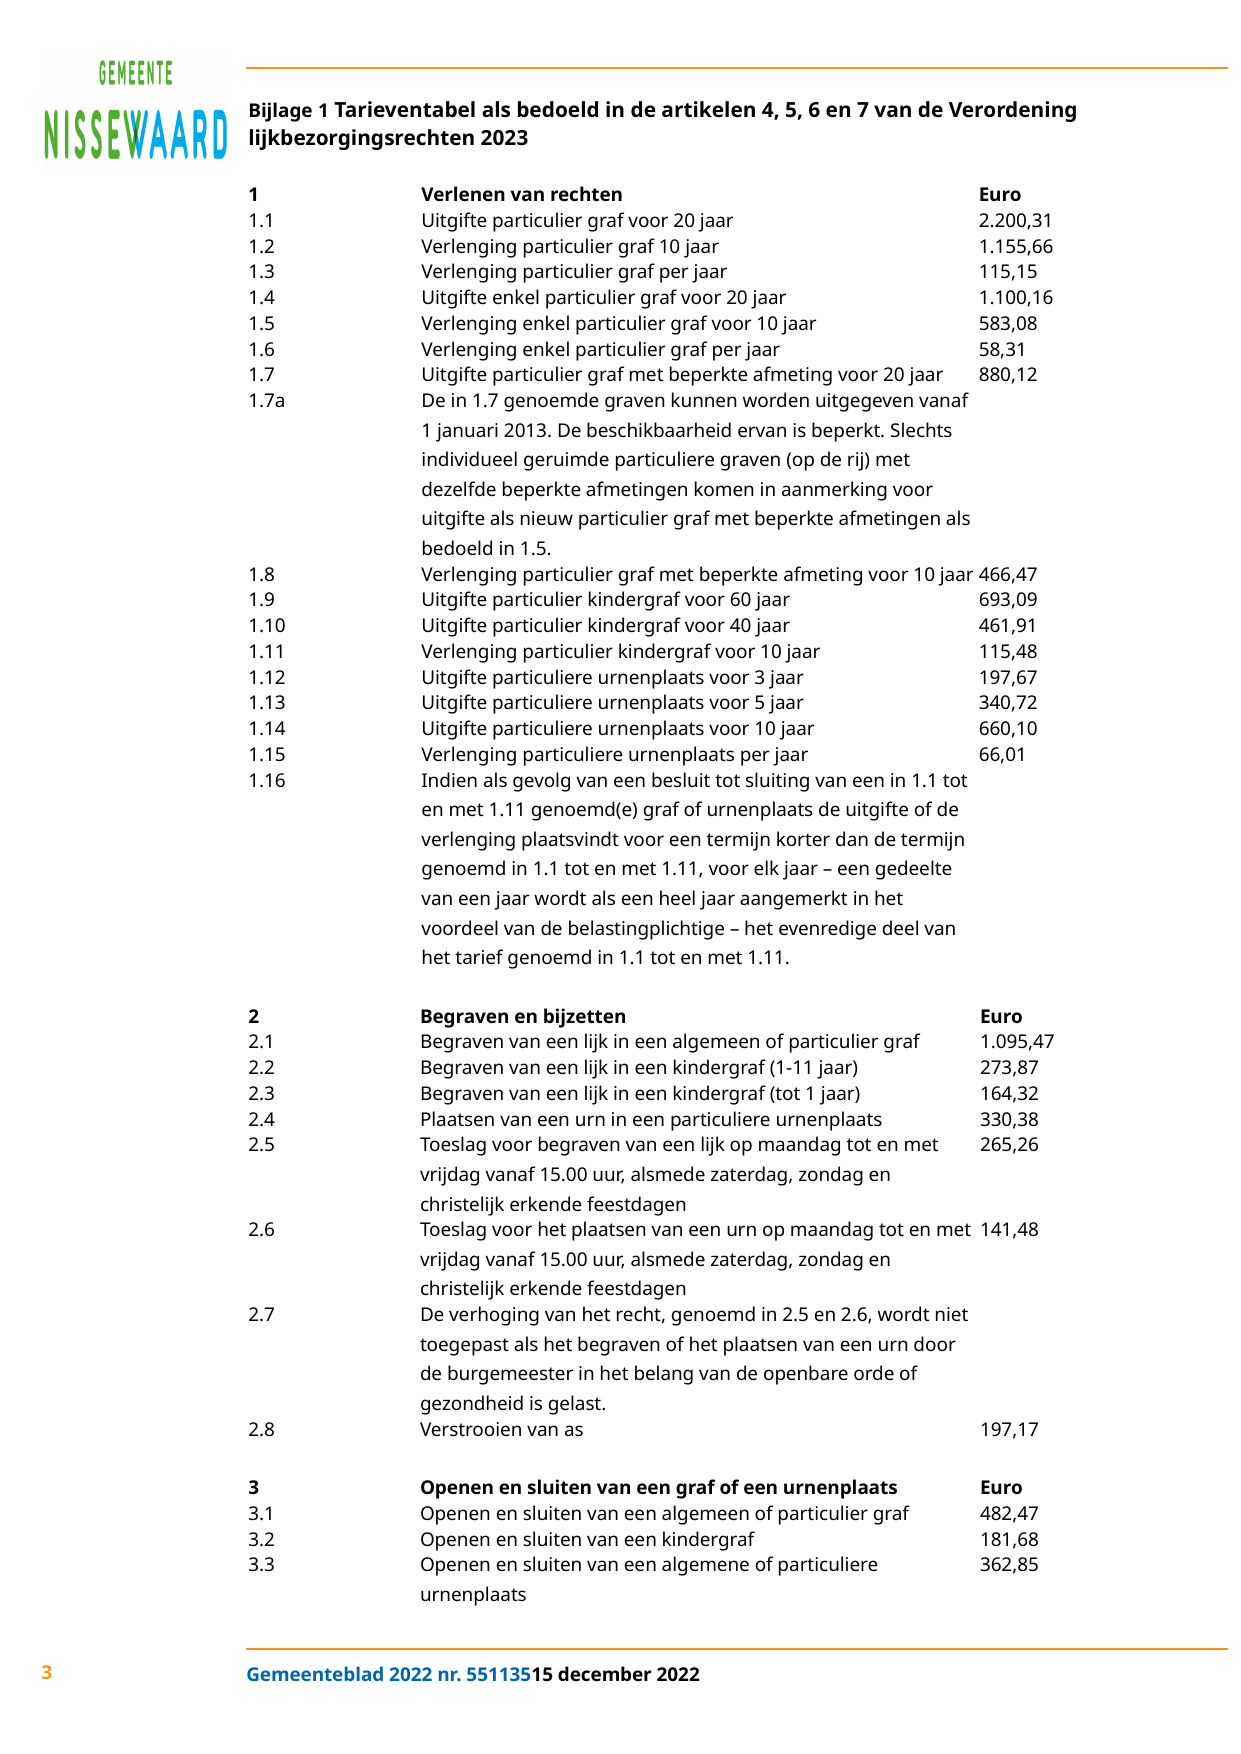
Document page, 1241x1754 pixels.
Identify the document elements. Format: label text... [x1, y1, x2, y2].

table_cell 583,08 [979, 310, 1152, 336]
table_cell Begraven van een lijk in een kindergraf (tot 1 jaar) [420, 1080, 980, 1106]
table_cell Indien als gevolg van een besluit tot sluiting van een in 1.1 tot en met 1.11 genoemd(e) graf of urnenplaats de uitgifte of de verlenging plaatsvindt voor een termijn korter dan de termijn genoemd in 1.1 tot en met 1.11, voor elk jaar – een gedeelte van een jaar wordt als een heel jaar aangemerkt in het voordeel van de belastingplichtige – het evenredige deel van het tarief genoemd in 1.1 tot en met 1.11. [421, 767, 978, 970]
table_cell 2.1 [248, 1029, 420, 1054]
table_cell 1.1 [248, 207, 421, 233]
table_cell 1.15 [248, 741, 421, 767]
table_cell 273,87 [980, 1054, 1152, 1080]
table_cell 2.200,31 [979, 207, 1152, 233]
table_cell 1.095,47 [980, 1029, 1152, 1054]
table_cell Plaatsen van een urn in een particuliere urnenplaats [420, 1106, 980, 1132]
table_header 2 [248, 1003, 420, 1029]
table_cell 1.8 [248, 561, 421, 587]
table_cell 1.16 [248, 767, 421, 970]
table_cell Uitgifte particulier graf voor 20 jaar [421, 207, 978, 233]
table_cell 340,72 [979, 690, 1152, 715]
table_header Euro [980, 1003, 1152, 1029]
table_cell 265,26 [980, 1132, 1152, 1216]
table_header 1 [248, 181, 421, 207]
table_cell Uitgifte particulier kindergraf voor 60 jaar [421, 587, 978, 612]
table_header Begraven en bijzetten [420, 1003, 980, 1029]
table_cell 1.100,16 [979, 284, 1152, 310]
table_cell Openen en sluiten van een kindergraf [420, 1526, 980, 1552]
table_cell 1.6 [248, 336, 421, 362]
table_cell 693,09 [979, 587, 1152, 612]
table_cell 2.6 [248, 1216, 420, 1301]
table_cell [979, 387, 1152, 561]
table_cell 2.5 [248, 1132, 420, 1216]
table_cell 66,01 [979, 741, 1152, 767]
table_cell 1.3 [248, 259, 421, 284]
table_cell 1.5 [248, 310, 421, 336]
table_cell 197,67 [979, 664, 1152, 689]
table_cell Toeslag voor begraven van een lijk op maandag tot en met vrijdag vanaf 15.00 uur, alsmede zaterdag, zondag en christelijk erkende feestdagen [420, 1132, 980, 1216]
table_cell Verlenging enkel particulier graf per jaar [421, 336, 978, 362]
table_cell 466,47 [979, 561, 1152, 587]
table_cell 1.7 [248, 362, 421, 387]
table_cell Begraven van een lijk in een algemeen of particulier graf [420, 1029, 980, 1054]
table_cell Uitgifte particulier graf met beperkte afmeting voor 20 jaar [421, 362, 978, 387]
table_cell De verhoging van het recht, genoemd in 2.5 en 2.6, wordt niet toegepast als het begraven of het plaatsen van een urn door de burgemeester in het belang van de openbare orde of gezondheid is gelast. [420, 1301, 980, 1416]
table_cell 2.7 [248, 1301, 420, 1416]
table_cell [980, 1301, 1152, 1416]
table_header Euro [979, 181, 1152, 207]
table_cell Toeslag voor het plaatsen van een urn op maandag tot en met vrijdag vanaf 15.00 uur, alsmede zaterdag, zondag en christelijk erkende feestdagen [420, 1216, 980, 1301]
table_cell 1.12 [248, 664, 421, 689]
table_cell 2.3 [248, 1080, 420, 1106]
table_cell 1.155,66 [979, 233, 1152, 259]
table_cell 197,17 [980, 1416, 1152, 1442]
table_cell 141,48 [980, 1216, 1152, 1301]
table_cell Uitgifte particuliere urnenplaats voor 10 jaar [421, 715, 978, 741]
table_cell Openen en sluiten van een algemeen of particulier graf [420, 1500, 980, 1526]
table_cell 3.2 [248, 1526, 420, 1552]
table_cell Verlenging particulier graf met beperkte afmeting voor 10 jaar [421, 561, 978, 587]
table_cell 660,10 [979, 715, 1152, 741]
table_cell Uitgifte particulier kindergraf voor 40 jaar [421, 613, 978, 638]
table_cell Verlenging particulier graf per jaar [421, 259, 978, 284]
table_cell [979, 767, 1152, 970]
table_cell 1.10 [248, 613, 421, 638]
table_cell 2.2 [248, 1054, 420, 1080]
picture [41, 47, 231, 172]
table_cell 1.11 [248, 638, 421, 664]
table_header Verlenen van rechten [421, 181, 978, 207]
table_cell 1.14 [248, 715, 421, 741]
table_cell 1.9 [248, 587, 421, 612]
text Bijlage 1 Tarieventabel als bedoeld in de artikelen 4, 5, 6 en 7 van de Verordening lijkbezorgingsrechten 2023 [248, 95, 1152, 152]
table_cell Verstrooien van as [420, 1416, 980, 1442]
table_cell Uitgifte particuliere urnenplaats voor 5 jaar [421, 690, 978, 715]
table_cell 1.2 [248, 233, 421, 259]
table_cell Uitgifte enkel particulier graf voor 20 jaar [421, 284, 978, 310]
table_cell Verlenging particuliere urnenplaats per jaar [421, 741, 978, 767]
table_cell 115,48 [979, 638, 1152, 664]
table_cell Openen en sluiten van een algemene of particuliere urnenplaats [420, 1552, 980, 1607]
table_cell 58,31 [979, 336, 1152, 362]
table_header Euro [980, 1475, 1152, 1500]
table_cell 2.8 [248, 1416, 420, 1442]
table_cell 1.4 [248, 284, 421, 310]
table_cell 3.1 [248, 1500, 420, 1526]
table_cell 3.3 [248, 1552, 420, 1607]
table_cell 2.4 [248, 1106, 420, 1132]
table_header 3 [248, 1475, 420, 1500]
table_cell Verlenging particulier graf 10 jaar [421, 233, 978, 259]
table_cell 1.13 [248, 690, 421, 715]
table_cell 115,15 [979, 259, 1152, 284]
table_cell 181,68 [980, 1526, 1152, 1552]
table_cell 164,32 [980, 1080, 1152, 1106]
table_header Openen en sluiten van een graf of een urnenplaats [420, 1475, 980, 1500]
table_cell Verlenging enkel particulier graf voor 10 jaar [421, 310, 978, 336]
table_cell Verlenging particulier kindergraf voor 10 jaar [421, 638, 978, 664]
table_cell 362,85 [980, 1552, 1152, 1607]
table_cell De in 1.7 genoemde graven kunnen worden uitgegeven vanaf 1 januari 2013. De beschikbaarheid ervan is beperkt. Slechts individueel geruimde particuliere graven (op de rij) met dezelfde beperkte afmetingen komen in aanmerking voor uitgifte als nieuw particulier graf met beperkte afmetingen als bedoeld in 1.5. [421, 387, 978, 561]
table_cell 461,91 [979, 613, 1152, 638]
table_cell 482,47 [980, 1500, 1152, 1526]
table_cell Begraven van een lijk in een kindergraf (1-11 jaar) [420, 1054, 980, 1080]
table_cell 1.7a [248, 387, 421, 561]
table_cell Uitgifte particuliere urnenplaats voor 3 jaar [421, 664, 978, 689]
table_cell 880,12 [979, 362, 1152, 387]
table_cell 330,38 [980, 1106, 1152, 1132]
